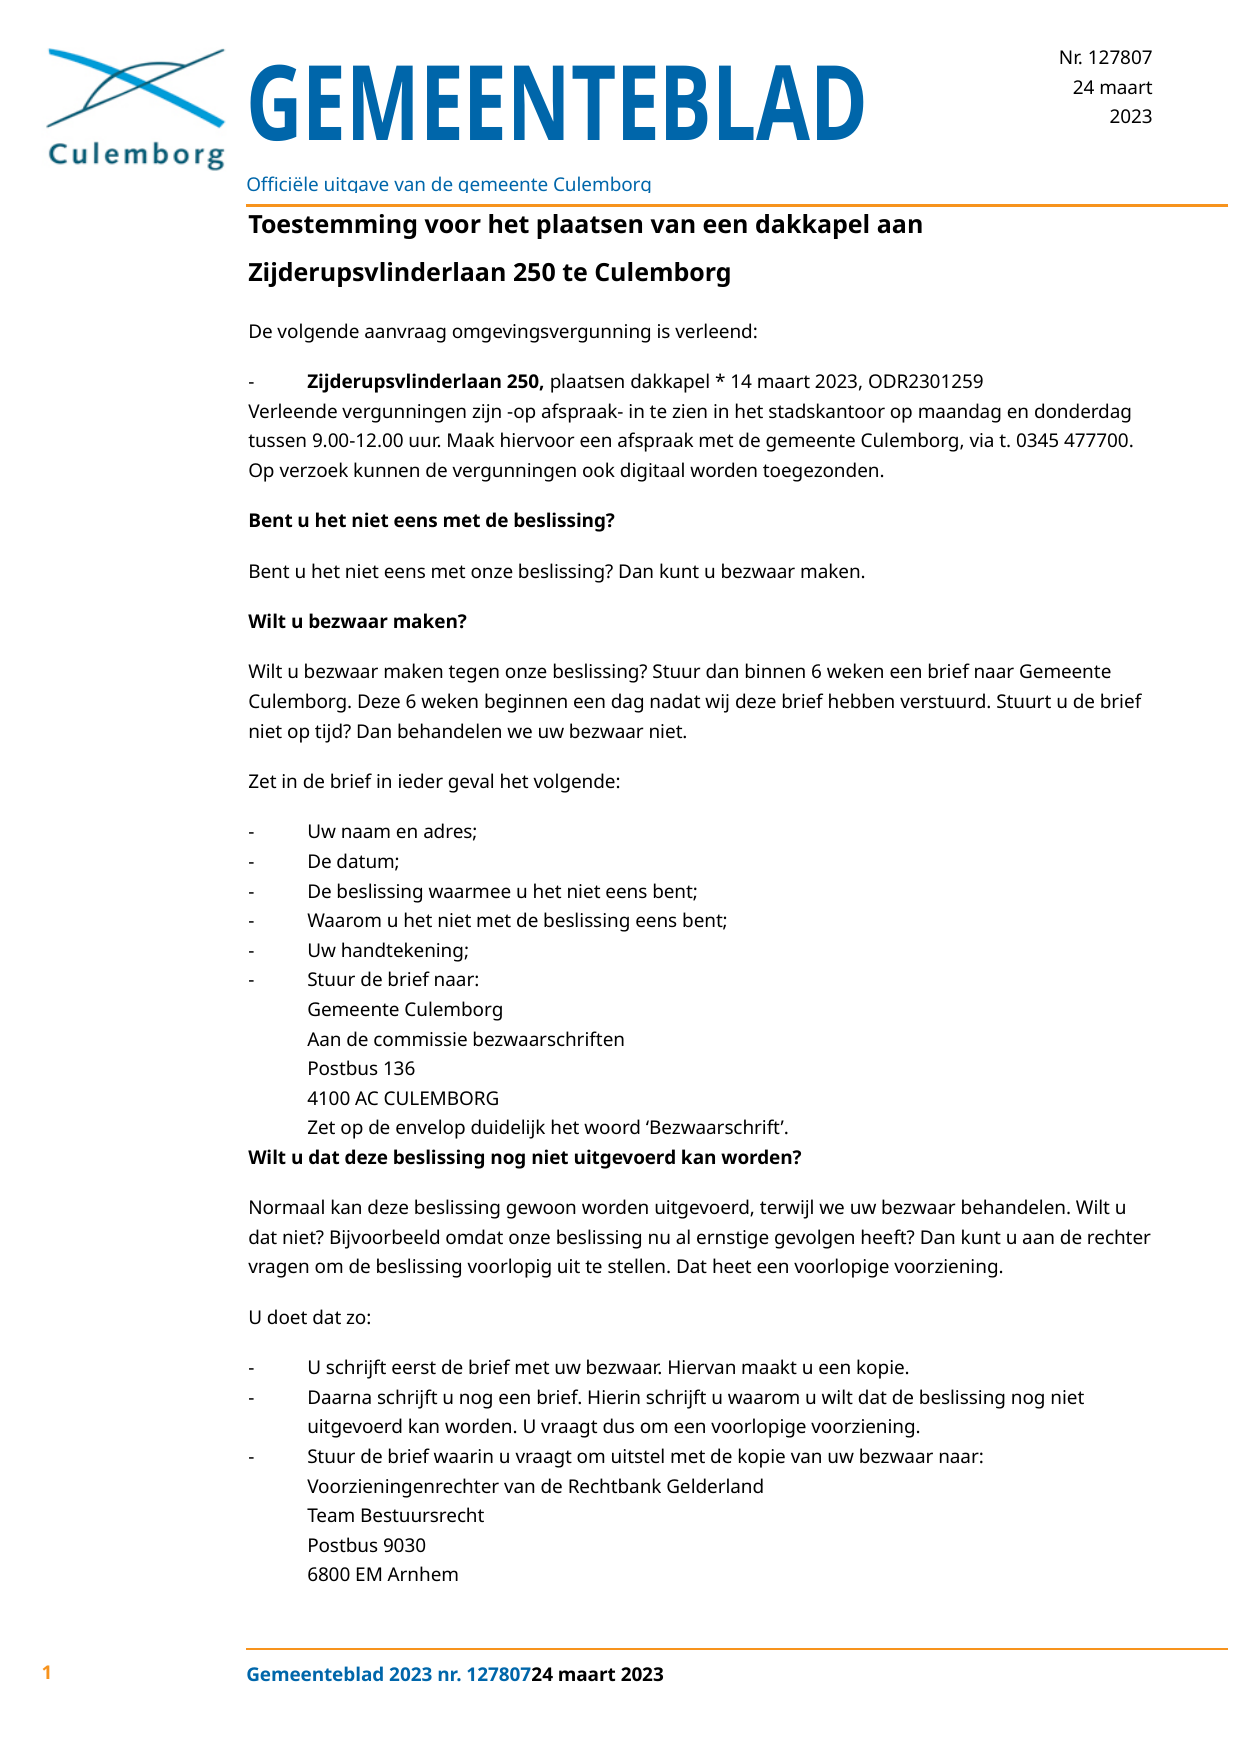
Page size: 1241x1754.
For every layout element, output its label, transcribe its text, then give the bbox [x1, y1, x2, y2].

list Aan de commissie bezwaarschriften [248, 1026, 1152, 1052]
picture [41, 47, 231, 172]
text De volgende aanvraag omgevingsvergunning is verleend: [248, 318, 1152, 344]
list Postbus 9030 [248, 1532, 1152, 1558]
list Zijderupsvlinderlaan 250, plaatsen dakkapel * 14 maart 2023, ODR2301259 [248, 368, 1152, 394]
list Daarna schrijft u nog een brief. Hierin schrijft u waarom u wilt dat de beslissing nog niet uitgevoerd kan worden. U vraagt dus om een voorlopige voorziening. [248, 1384, 1152, 1439]
list Postbus 136 [248, 1055, 1152, 1081]
text Wilt u dat deze beslissing nog niet uitgevoerd kan worden? [248, 1144, 1152, 1170]
list Stuur de brief naar: [248, 967, 1152, 992]
list Uw naam en adres; [248, 819, 1152, 844]
text Bent u het niet eens met de beslissing? [248, 507, 1152, 533]
list Waarom u het niet met de beslissing eens bent; [248, 907, 1152, 933]
text Zet in de brief in ieder geval het volgende: [248, 768, 1152, 794]
list 6800 EM Arnhem [248, 1562, 1152, 1587]
list De beslissing waarmee u het niet eens bent; [248, 878, 1152, 904]
list Stuur de brief waarin u vraagt om uitstel met de kopie van uw bezwaar naar: [248, 1443, 1152, 1469]
list De datum; [248, 848, 1152, 874]
text Verleende vergunningen zijn -op afspraak- in te zien in het stadskantoor op maandag en donderdag tussen 9.00-12.00 uur. Maak hiervoor een afspraak met de gemeente Culemborg, via t. 0345 477700. Op verzoek kunnen de vergunningen ook digitaal worden toegezonden. [248, 398, 1152, 483]
text U doet dat zo: [248, 1304, 1152, 1330]
text Bent u het niet eens met onze beslissing? Dan kunt u bezwaar maken. [248, 558, 1152, 584]
list Voorzieningenrechter van de Rechtbank Gelderland [248, 1473, 1152, 1499]
list Team Bestuursrecht [248, 1502, 1152, 1528]
text Toestemming voor het plaatsen van een dakkapel aan Zijderupsvlinderlaan 250 te Culemborg [248, 207, 1152, 288]
list U schrijft eerst de brief met uw bezwaar. Hiervan maakt u een kopie. [248, 1354, 1152, 1380]
list Uw handtekening; [248, 937, 1152, 963]
text Normaal kan deze beslissing gewoon worden uitgevoerd, terwijl we uw bezwaar behandelen. Wilt u dat niet? Bijvoorbeeld omdat onze beslissing nu al ernstige gevolgen heeft? Dan kunt u aan de rechter vragen om de beslissing voorlopig uit te stellen. Dat heet een voorlopige voorziening. [248, 1194, 1152, 1279]
list 4100 AC CULEMBORG [248, 1085, 1152, 1111]
text Wilt u bezwaar maken? [248, 608, 1152, 634]
text Wilt u bezwaar maken tegen onze beslissing? Stuur dan binnen 6 weken een brief naar Gemeente Culemborg. Deze 6 weken beginnen een dag nadat wij deze brief hebben verstuurd. Stuurt u de brief niet op tijd? Dan behandelen we uw bezwaar niet. [248, 659, 1152, 744]
list Gemeente Culemborg [248, 996, 1152, 1022]
list Zet op de envelop duidelijk het woord ‘Bezwaarschrift’. [248, 1114, 1152, 1140]
